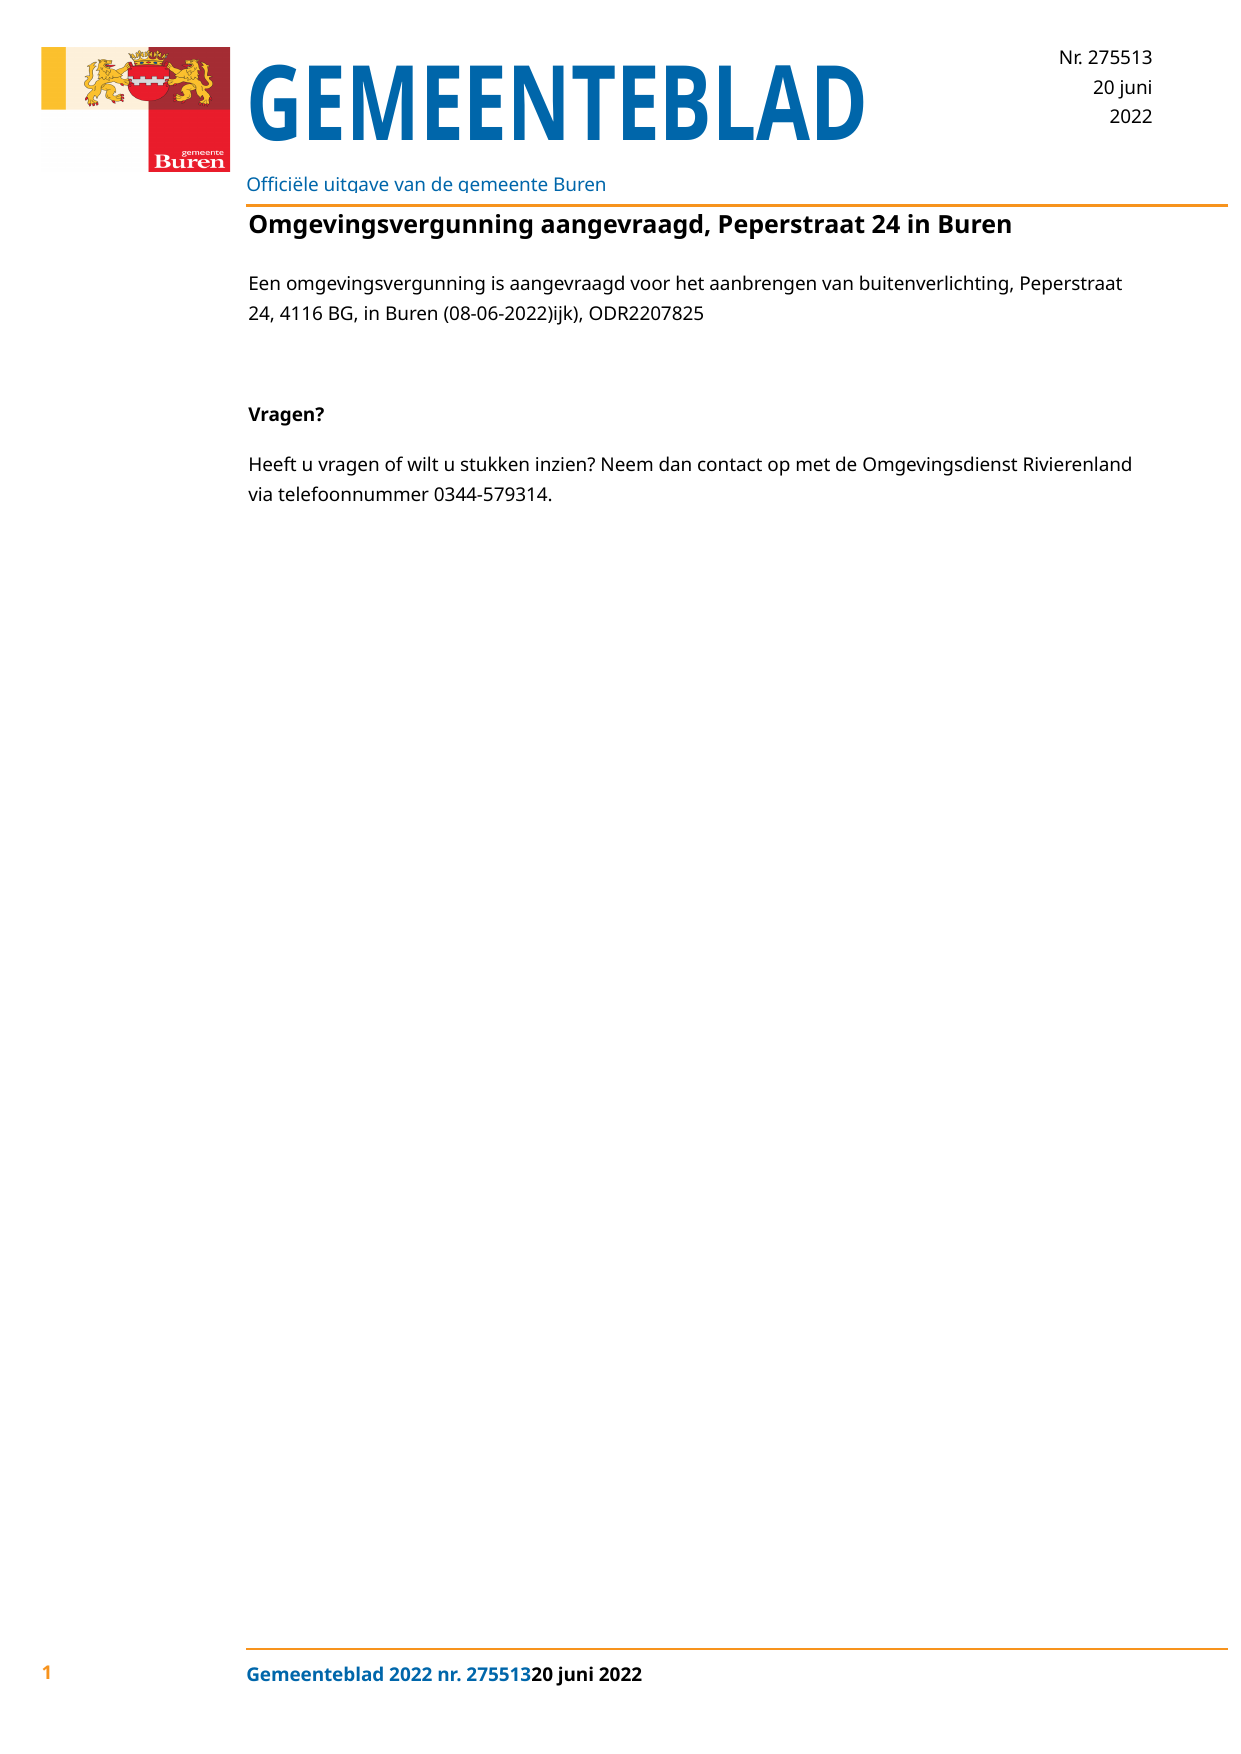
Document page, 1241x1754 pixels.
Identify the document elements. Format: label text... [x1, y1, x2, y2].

text Vragen? [248, 401, 1152, 426]
text Een omgevingsvergunning is aangevraagd voor het aanbrengen van buitenverlichting, Peperstraat 24, 4116 BG, in Buren (08-06-2022)ijk), ODR2207825 [248, 270, 1152, 326]
text Omgevingsvergunning aangevraagd, Peperstraat 24 in Buren [248, 207, 1152, 241]
text Heeft u vragen of wilt u stukken inzien? Neem dan contact op met de Omgevingsdienst Rivierenland via telefoonnummer 0344-579314. [248, 451, 1152, 506]
picture [41, 47, 231, 172]
